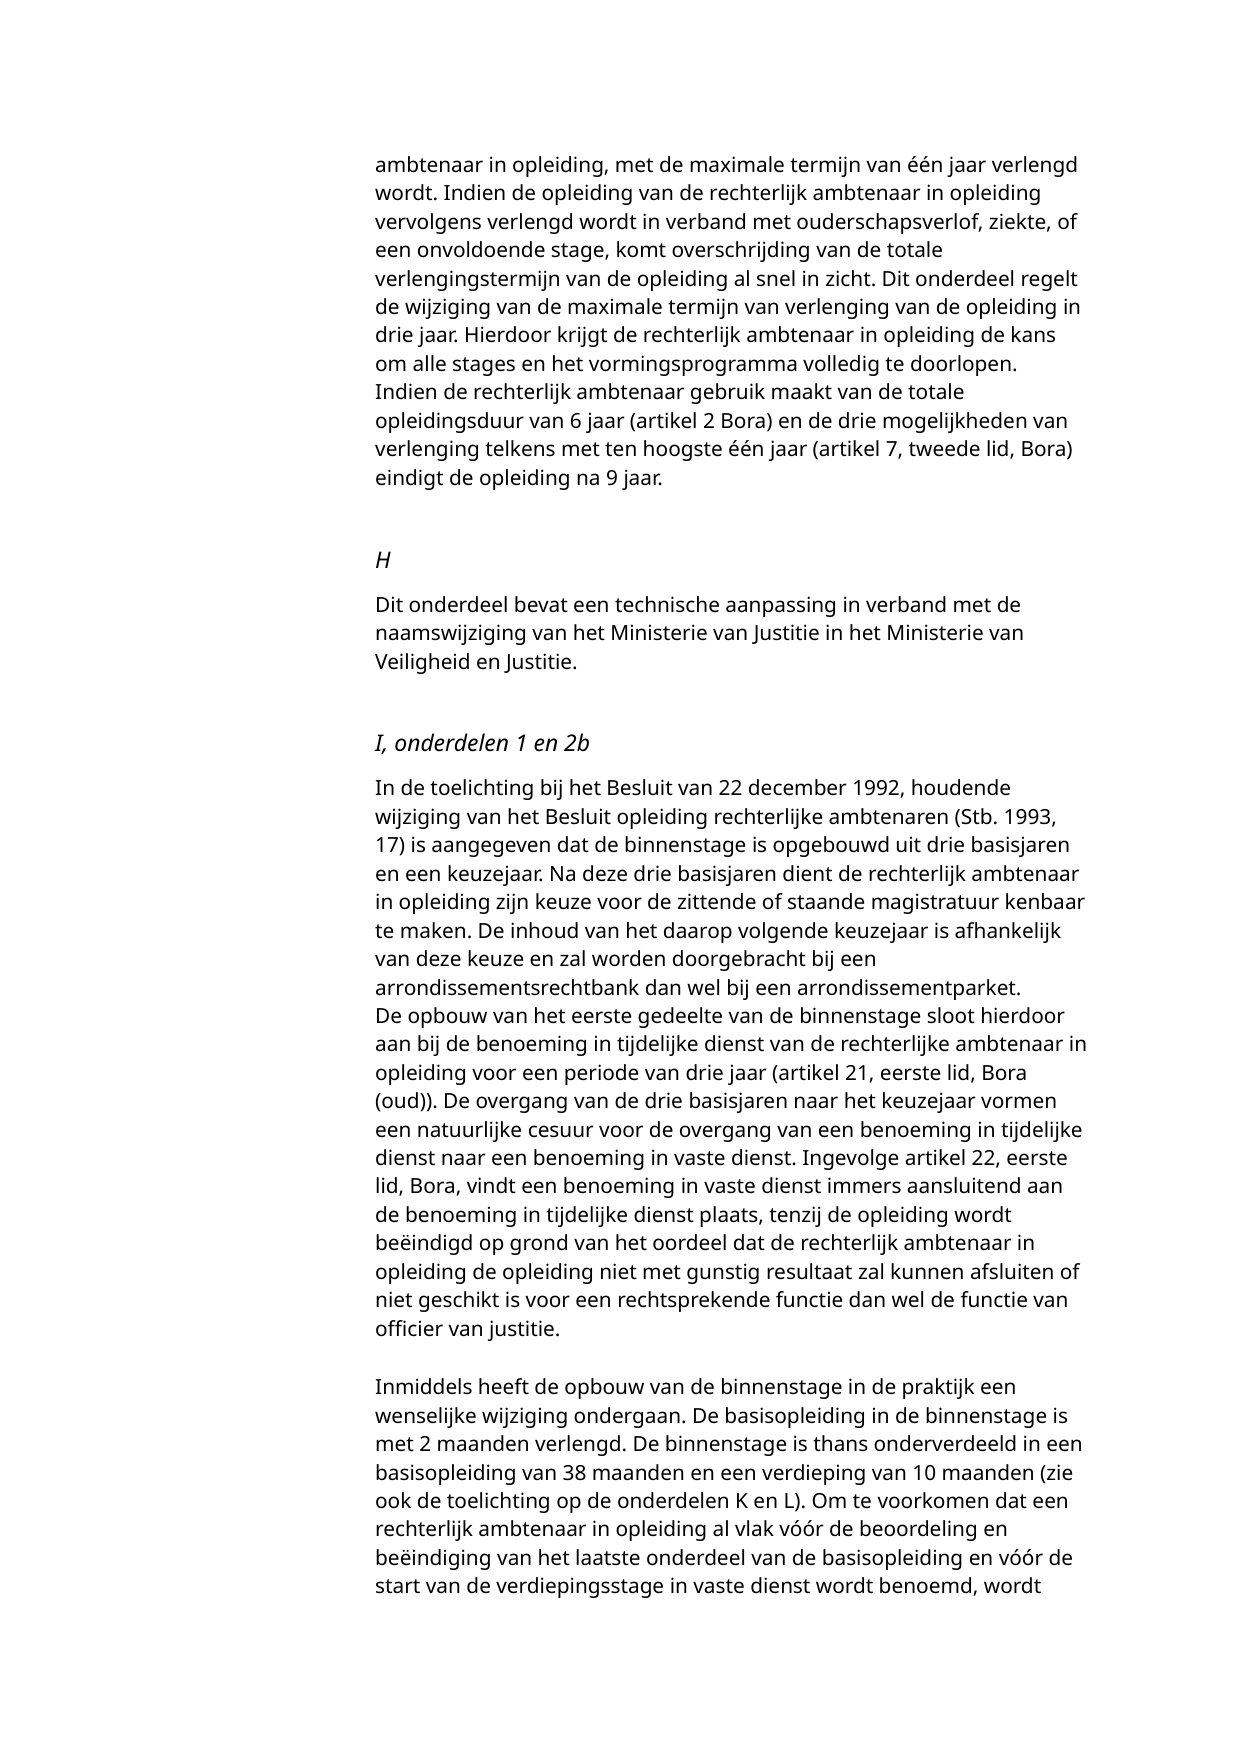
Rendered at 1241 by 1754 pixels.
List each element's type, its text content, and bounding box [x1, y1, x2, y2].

text ambtenaar in opleiding, met de maximale termijn van één jaar verlengd wordt. Indien de opleiding van de rechterlijk ambtenaar in opleiding vervolgens verlengd wordt in verband met ouderschapsverlof, ziekte, of een onvoldoende stage, komt overschrijding van de totale verlengingstermijn van de opleiding al snel in zicht. Dit onderdeel regelt de wijziging van de maximale termijn van verlenging van de opleiding in drie jaar. Hierdoor krijgt de rechterlijk ambtenaar in opleiding de kans om alle stages en het vormingsprogramma volledig te doorlopen. [375, 150, 1090, 377]
text De opbouw van het eerste gedeelte van de binnenstage sloot hierdoor aan bij de benoeming in tijdelijke dienst van de rechterlijke ambtenaar in opleiding voor een periode van drie jaar (artikel 21, eerste lid, Bora (oud)). De overgang van de drie basisjaren naar het keuzejaar vormen een natuurlijke cesuur voor de overgang van een benoeming in tijdelijke dienst naar een benoeming in vaste dienst. Ingevolge artikel 22, eerste lid, Bora, vindt een benoeming in vaste dienst immers aansluitend aan de benoeming in tijdelijke dienst plaats, tenzij de opleiding wordt beëindigd op grond van het oordeel dat de rechterlijk ambtenaar in opleiding de opleiding niet met gunstig resultaat zal kunnen afsluiten of niet geschikt is voor een rechtsprekende functie dan wel de functie van officier van justitie. [375, 1001, 1090, 1342]
text Dit onderdeel bevat een technische aanpassing in verband met de naamswijziging van het Ministerie van Justitie in het Ministerie van Veiligheid en Justitie. [375, 590, 1090, 675]
text Inmiddels heeft de opbouw van de binnenstage in de praktijk een wenselijke wijziging ondergaan. De basisopleiding in de binnenstage is met 2 maanden verlengd. De binnenstage is thans onderverdeeld in een basisopleiding van 38 maanden en een verdieping van 10 maanden (zie ook de toelichting op de onderdelen K en L). Om te voorkomen dat een rechterlijk ambtenaar in opleiding al vlak vóór de beoordeling en beëindiging van het laatste onderdeel van de basisopleiding en vóór de start van de verdiepingsstage in vaste dienst wordt benoemd, wordt [375, 1372, 1090, 1600]
text In de toelichting bij het Besluit van 22 december 1992, houdende wijziging van het Besluit opleiding rechterlijke ambtenaren (Stb. 1993, 17) is aangegeven dat de binnenstage is opgebouwd uit drie basisjaren en een keuzejaar. Na deze drie basisjaren dient de rechterlijk ambtenaar in opleiding zijn keuze voor de zittende of staande magistratuur kenbaar te maken. De inhoud van het daarop volgende keuzejaar is afhankelijk van deze keuze en zal worden doorgebracht bij een arrondissementsrechtbank dan wel bij een arrondissementparket. [375, 773, 1090, 1001]
text Indien de rechterlijk ambtenaar gebruik maakt van de totale opleidingsduur van 6 jaar (artikel 2 Bora) en de drie mogelijkheden van verlenging telkens met ten hoogste één jaar (artikel 7, tweede lid, Bora) eindigt de opleiding na 9 jaar. [375, 377, 1090, 491]
subtitle H [375, 544, 1090, 575]
subtitle I, onderdelen 1 en 2b [375, 727, 1090, 758]
